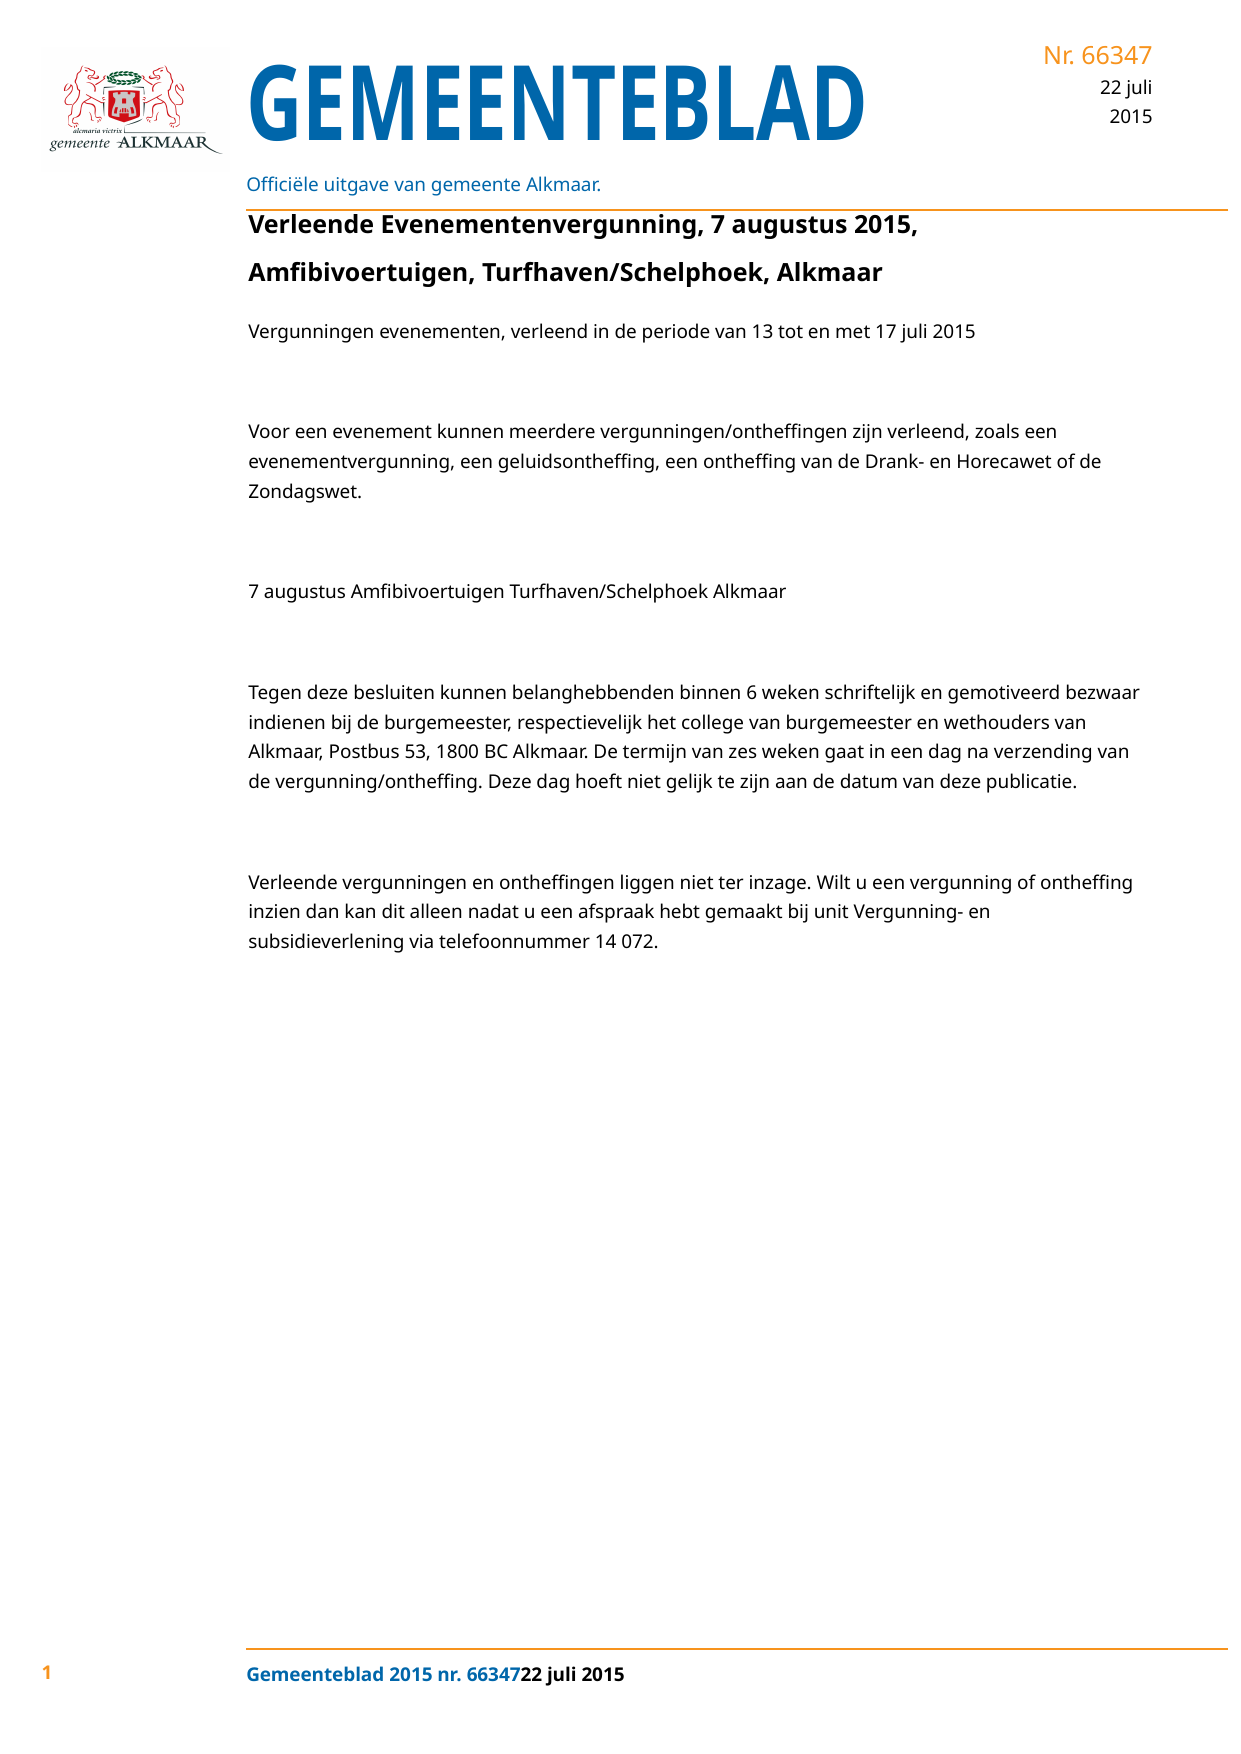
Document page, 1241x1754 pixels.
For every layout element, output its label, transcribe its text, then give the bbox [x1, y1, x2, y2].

text Voor een evenement kunnen meerdere vergunningen/ontheffingen zijn verleend, zoals een evenementvergunning, een geluidsontheffing, een ontheffing van de Drank- en Horecawet of de Zondagswet. [248, 419, 1152, 504]
text 7 augustus Amfibivoertuigen Turfhaven/Schelphoek Alkmaar [248, 579, 1152, 604]
text Verleende Evenementenvergunning, 7 augustus 2015, Amfibivoertuigen, Turfhaven/Schelphoek, Alkmaar [248, 211, 1152, 288]
text Verleende vergunningen en ontheffingen liggen niet ter inzage. Wilt u een vergunning of ontheffing inzien dan kan dit alleen nadat u een afspraak hebt gemaakt bij unit Vergunning- en subsidieverlening via telefoonnummer 14 072. [248, 869, 1152, 954]
text Tegen deze besluiten kunnen belanghebbenden binnen 6 weken schriftelijk en gemotiveerd bezwaar indienen bij de burgemeester, respectievelijk het college van burgemeester en wethouders van Alkmaar, Postbus 53, 1800 BC Alkmaar. De termijn van zes weken gaat in een dag na verzending van de vergunning/ontheffing. Deze dag hoeft niet gelijk te zijn aan de datum van deze publicatie. [248, 679, 1152, 794]
picture [41, 47, 231, 172]
text Vergunningen evenementen, verleend in de periode van 13 tot en met 17 juli 2015 [248, 318, 1152, 344]
